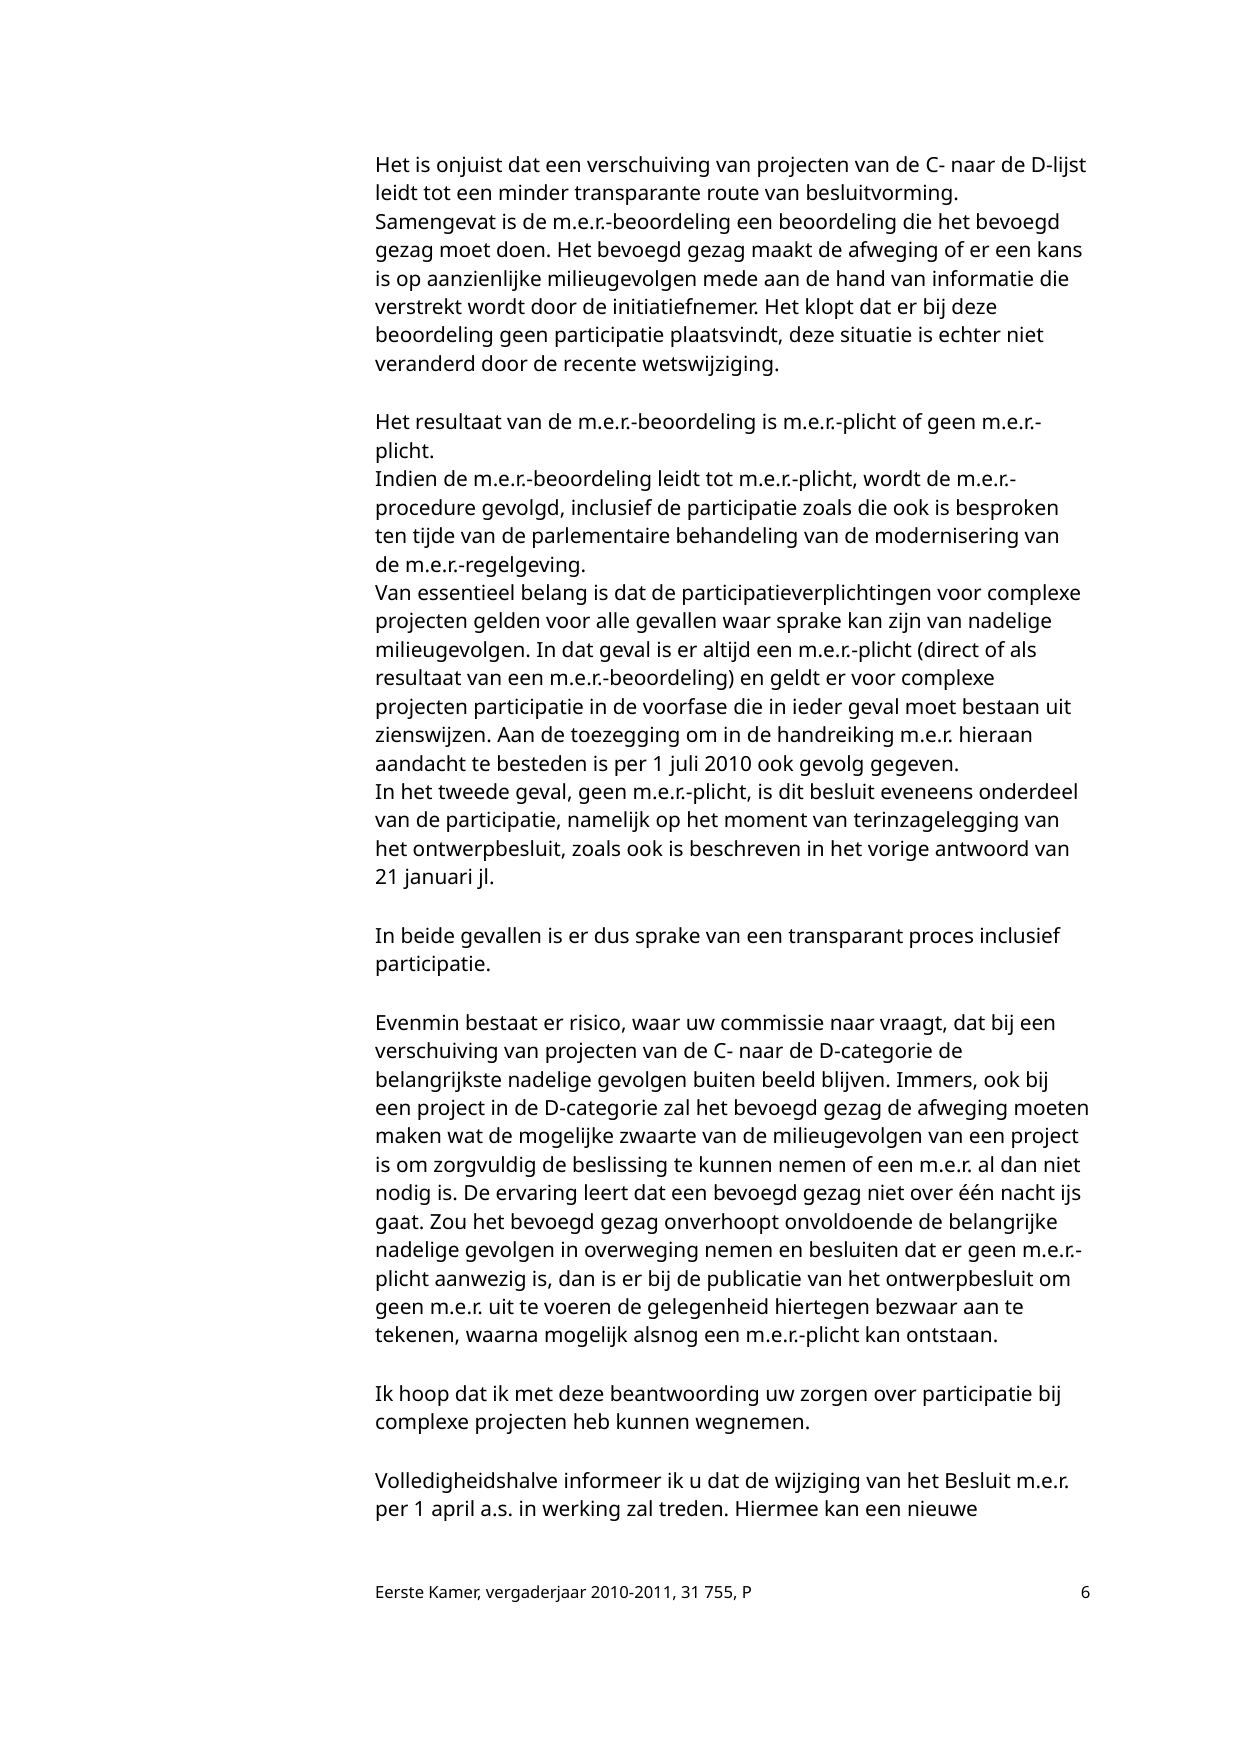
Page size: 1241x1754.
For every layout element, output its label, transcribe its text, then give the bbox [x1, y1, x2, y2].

text Volledigheidshalve informeer ik u dat de wijziging van het Besluit m.e.r. per 1 april a.s. in werking zal treden. Hiermee kan een nieuwe [375, 1466, 1090, 1523]
text Indien de m.e.r.-beoordeling leidt tot m.e.r.-plicht, wordt de m.e.r.-procedure gevolgd, inclusief de participatie zoals die ook is besproken ten tijde van de parlementaire behandeling van de modernisering van de m.e.r.-regelgeving. [375, 464, 1090, 578]
text Het resultaat van de m.e.r.-beoordeling is m.e.r.-plicht of geen m.e.r.-plicht. [375, 407, 1090, 464]
text Het is onjuist dat een verschuiving van projecten van de C- naar de D-lijst leidt tot een minder transparante route van besluitvorming. [375, 150, 1090, 207]
text Van essentieel belang is dat de participatieverplichtingen voor complexe projecten gelden voor alle gevallen waar sprake kan zijn van nadelige milieugevolgen. In dat geval is er altijd een m.e.r.-plicht (direct of als resultaat van een m.e.r.-beoordeling) en geldt er voor complexe projecten participatie in de voorfase die in ieder geval moet bestaan uit zienswijzen. Aan de toezegging om in de handreiking m.e.r. hieraan aandacht te besteden is per 1 juli 2010 ook gevolg gegeven. [375, 578, 1090, 777]
text In beide gevallen is er dus sprake van een transparant proces inclusief participatie. [375, 921, 1090, 978]
text In het tweede geval, geen m.e.r.-plicht, is dit besluit eveneens onderdeel van de participatie, namelijk op het moment van terinzagelegging van het ontwerpbesluit, zoals ook is beschreven in het vorige antwoord van 21 januari jl. [375, 777, 1090, 891]
text Ik hoop dat ik met deze beantwoording uw zorgen over participatie bij complexe projecten heb kunnen wegnemen. [375, 1379, 1090, 1436]
text Samengevat is de m.e.r.-beoordeling een beoordeling die het bevoegd gezag moet doen. Het bevoegd gezag maakt de afweging of er een kans is op aanzienlijke milieugevolgen mede aan de hand van informatie die verstrekt wordt door de initiatiefnemer. Het klopt dat er bij deze beoordeling geen participatie plaatsvindt, deze situatie is echter niet veranderd door de recente wetswijziging. [375, 207, 1090, 377]
text Evenmin bestaat er risico, waar uw commissie naar vraagt, dat bij een verschuiving van projecten van de C- naar de D-categorie de belangrijkste nadelige gevolgen buiten beeld blijven. Immers, ook bij een project in de D-categorie zal het bevoegd gezag de afweging moeten maken wat de mogelijke zwaarte van de milieugevolgen van een project is om zorgvuldig de beslissing te kunnen nemen of een m.e.r. al dan niet nodig is. De ervaring leert dat een bevoegd gezag niet over één nacht ijs gaat. Zou het bevoegd gezag onverhoopt onvoldoende de belangrijke nadelige gevolgen in overweging nemen en besluiten dat er geen m.e.r.-plicht aanwezig is, dan is er bij de publicatie van het ontwerpbesluit om geen m.e.r. uit te voeren de gelegenheid hiertegen bezwaar aan te tekenen, waarna mogelijk alsnog een m.e.r.-plicht kan ontstaan. [375, 1008, 1090, 1349]
